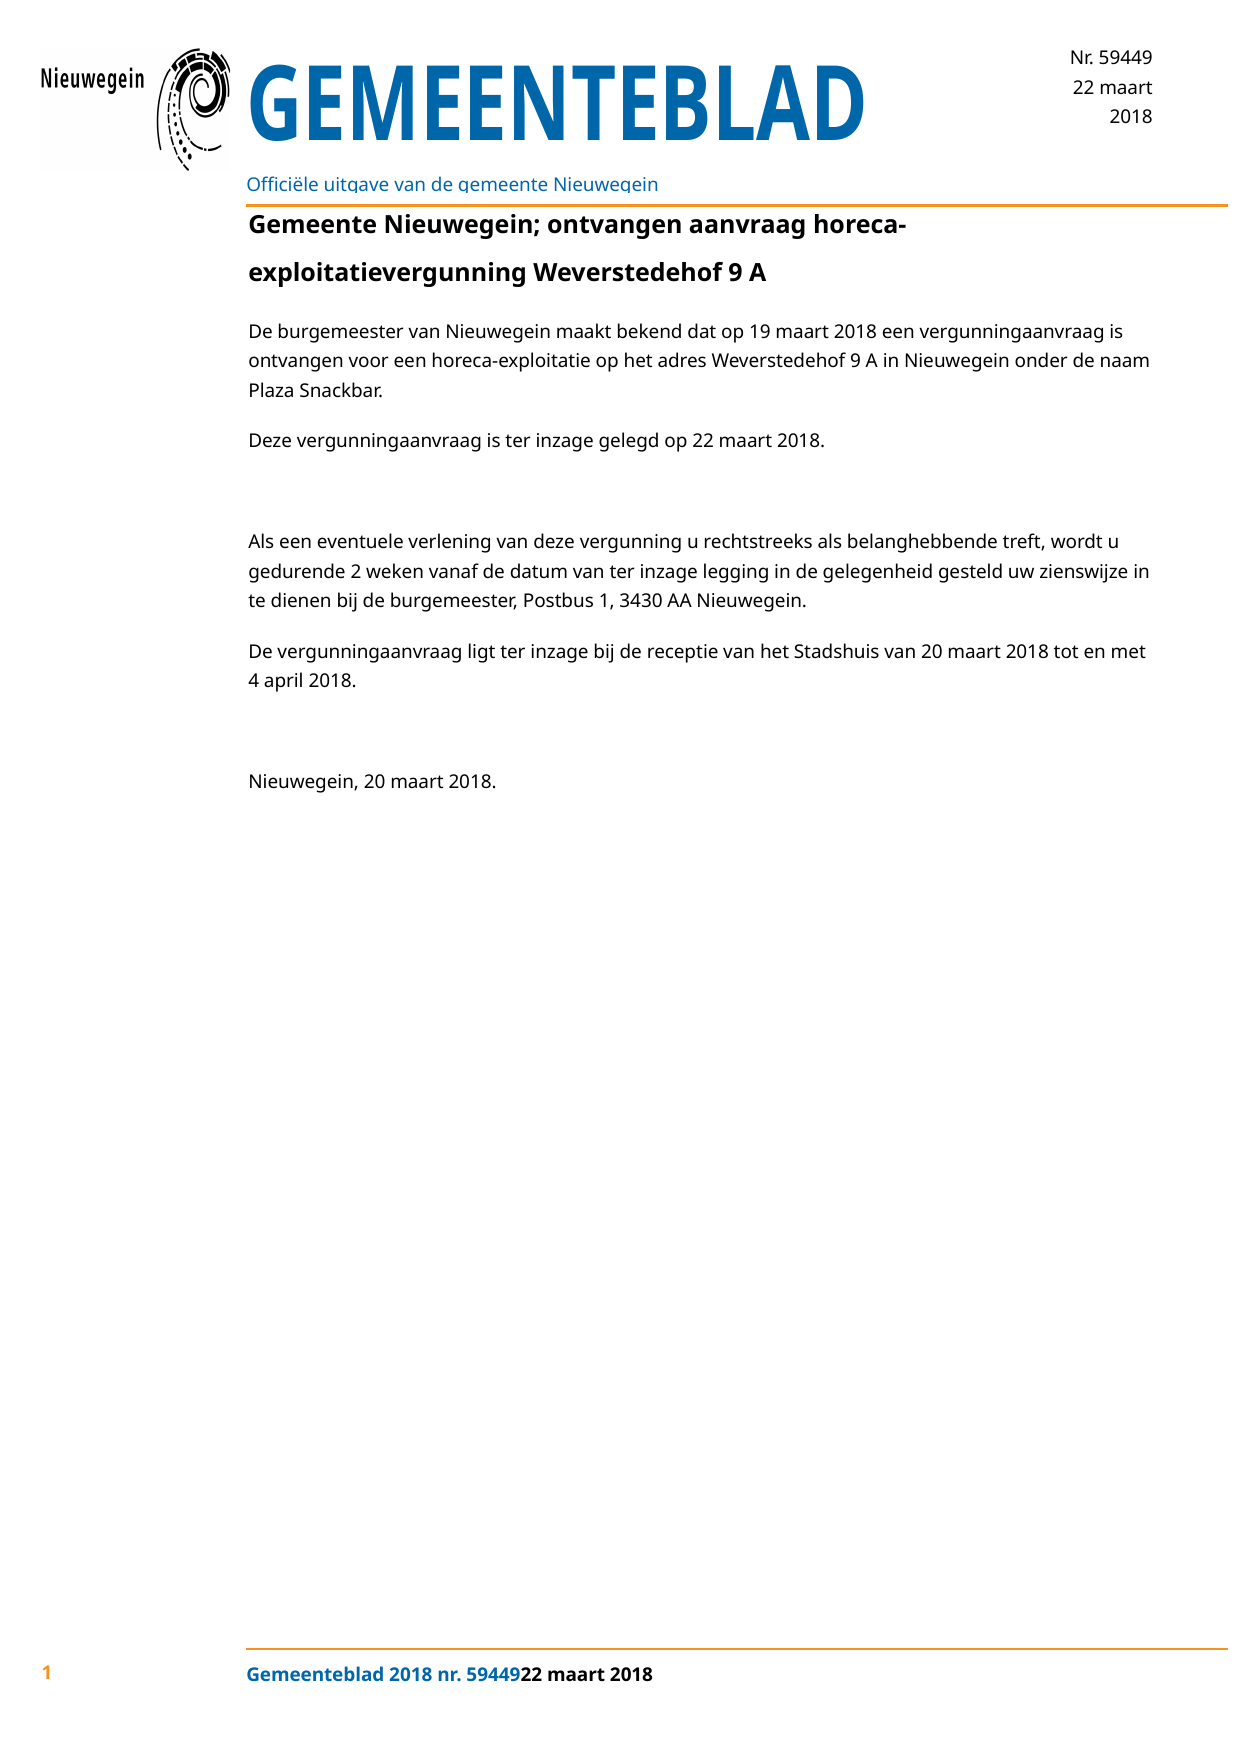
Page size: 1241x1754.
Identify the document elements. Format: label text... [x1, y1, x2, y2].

text Nieuwegein, 20 maart 2018. [248, 768, 1152, 794]
text Gemeente Nieuwegein; ontvangen aanvraag horeca-exploitatievergunning Weverstedehof 9 A [248, 207, 1152, 288]
picture [41, 47, 231, 172]
text De vergunningaanvraag ligt ter inzage bij de receptie van het Stadshuis van 20 maart 2018 tot en met 4 april 2018. [248, 638, 1152, 693]
text Deze vergunningaanvraag is ter inzage gelegd op 22 maart 2018. [248, 427, 1152, 453]
text Als een eventuele verlening van deze vergunning u rechtstreeks als belanghebbende treft, wordt u gedurende 2 weken vanaf de datum van ter inzage legging in de gelegenheid gesteld uw zienswijze in te dienen bij de burgemeester, Postbus 1, 3430 AA Nieuwegein. [248, 528, 1152, 613]
text De burgemeester van Nieuwegein maakt bekend dat op 19 maart 2018 een vergunningaanvraag is ontvangen voor een horeca-exploitatie op het adres Weverstedehof 9 A in Nieuwegein onder de naam Plaza Snackbar. [248, 318, 1152, 403]
